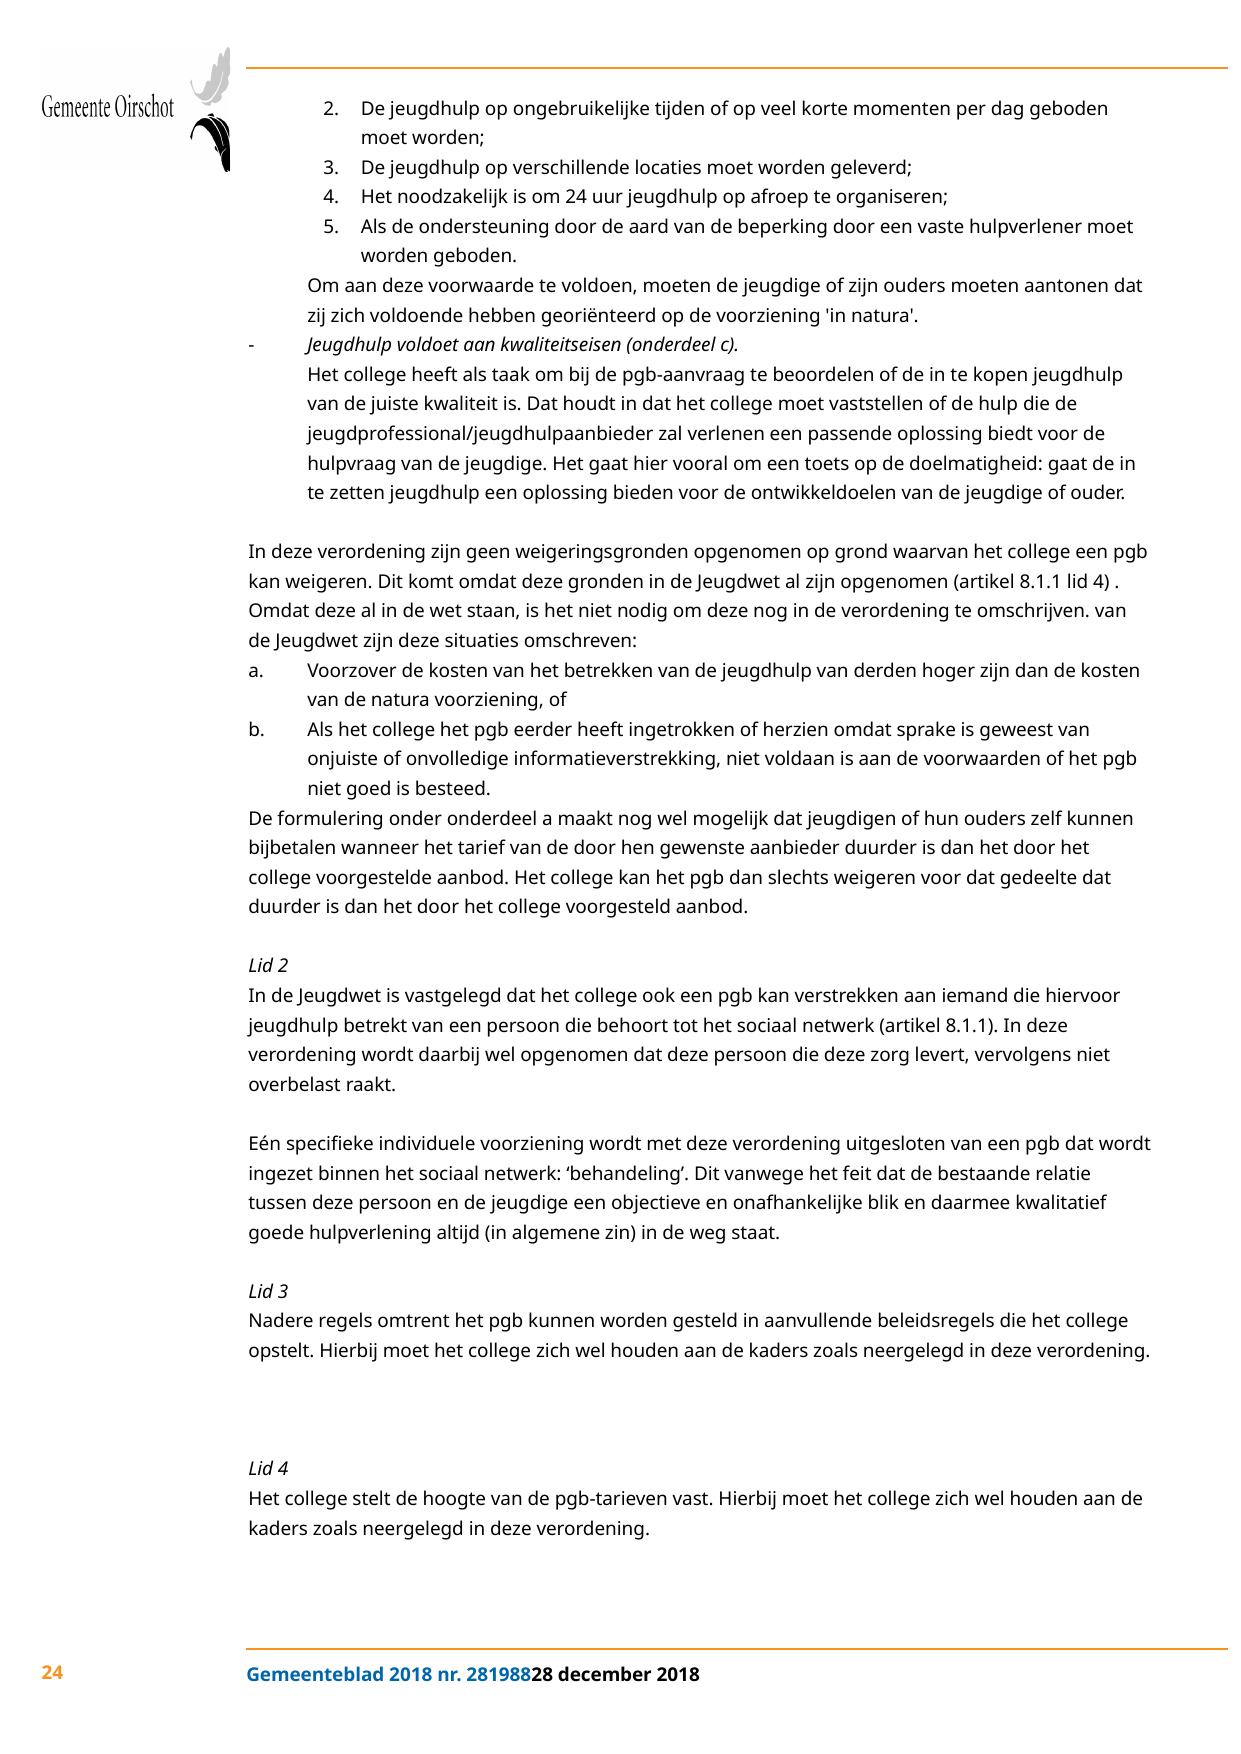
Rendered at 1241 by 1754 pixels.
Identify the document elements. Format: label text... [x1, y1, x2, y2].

list Als het college het pgb eerder heeft ingetrokken of herzien omdat sprake is geweest van onjuiste of onvolledige informatieverstrekking, niet voldaan is aan de voorwaarden of het pgb niet goed is besteed. [248, 716, 1152, 801]
list Jeugdhulp voldoet aan kwaliteitseisen (onderdeel c). [248, 331, 1152, 357]
list Als de ondersteuning door de aard van de beperking door een vaste hulpverlener moet worden geboden. [323, 213, 1152, 268]
list Het noodzakelijk is om 24 uur jeugdhulp op afroep te organiseren; [323, 183, 1152, 209]
text De formulering onder onderdeel a maakt nog wel mogelijk dat jeugdigen of hun ouders zelf kunnen bijbetalen wanneer het tarief van de door hen gewenste aanbieder duurder is dan het door het college voorgestelde aanbod. Het college kan het pgb dan slechts weigeren voor dat gedeelte dat duurder is dan het door het college voorgesteld aanbod. [248, 805, 1152, 919]
text Eén specifieke individuele voorziening wordt met deze verordening uitgesloten van een pgb dat wordt ingezet binnen het sociaal netwerk: ‘behandeling’. Dit vanwege het feit dat de bestaande relatie tussen deze persoon en de jeugdige een objectieve en onafhankelijke blik en daarmee kwalitatief goede hulpverlening altijd (in algemene zin) in de weg staat. [248, 1130, 1152, 1245]
text Lid 2 [248, 953, 1152, 978]
list De jeugdhulp op ongebruikelijke tijden of op veel korte momenten per dag geboden moet worden; [323, 95, 1152, 150]
text Het college stelt de hoogte van de pgb-tarieven vast. Hierbij moet het college zich wel houden aan de kaders zoals neergelegd in deze verordening. [248, 1485, 1152, 1541]
picture [41, 47, 231, 172]
text Lid 4 [248, 1456, 1152, 1481]
list De jeugdhulp op verschillende locaties moet worden geleverd; [323, 154, 1152, 180]
text In deze verordening zijn geen weigeringsgronden opgenomen op grond waarvan het college een pgb kan weigeren. Dit komt omdat deze gronden in de Jeugdwet al zijn opgenomen (artikel 8.1.1 lid 4) . Omdat deze al in de wet staan, is het niet nodig om deze nog in de verordening te omschrijven. van de Jeugdwet zijn deze situaties omschreven: [248, 538, 1152, 653]
text Nadere regels omtrent het pgb kunnen worden gesteld in aanvullende beleidsregels die het college opstelt. Hierbij moet het college zich wel houden aan de kaders zoals neergelegd in deze verordening. [248, 1308, 1152, 1363]
list Om aan deze voorwaarde te voldoen, moeten de jeugdige of zijn ouders moeten aantonen dat zij zich voldoende hebben georiënteerd op de voorziening 'in natura'. [248, 272, 1152, 328]
text Lid 3 [248, 1278, 1152, 1304]
text In de Jeugdwet is vastgelegd dat het college ook een pgb kan verstrekken aan iemand die hiervoor jeugdhulp betrekt van een persoon die behoort tot het sociaal netwerk (artikel 8.1.1). In deze verordening wordt daarbij wel opgenomen dat deze persoon die deze zorg levert, vervolgens niet overbelast raakt. [248, 982, 1152, 1097]
list Het college heeft als taak om bij de pgb-aanvraag te beoordelen of de in te kopen jeugdhulp van de juiste kwaliteit is. Dat houdt in dat het college moet vaststellen of de hulp die de jeugdprofessional/jeugdhulpaanbieder zal verlenen een passende oplossing biedt voor de hulpvraag van de jeugdige. Het gaat hier vooral om een toets op de doelmatigheid: gaat de in te zetten jeugdhulp een oplossing bieden voor de ontwikkeldoelen van de jeugdige of ouder. [248, 361, 1152, 505]
list Voorzover de kosten van het betrekken van de jeugdhulp van derden hoger zijn dan de kosten van de natura voorziening, of [248, 657, 1152, 712]
